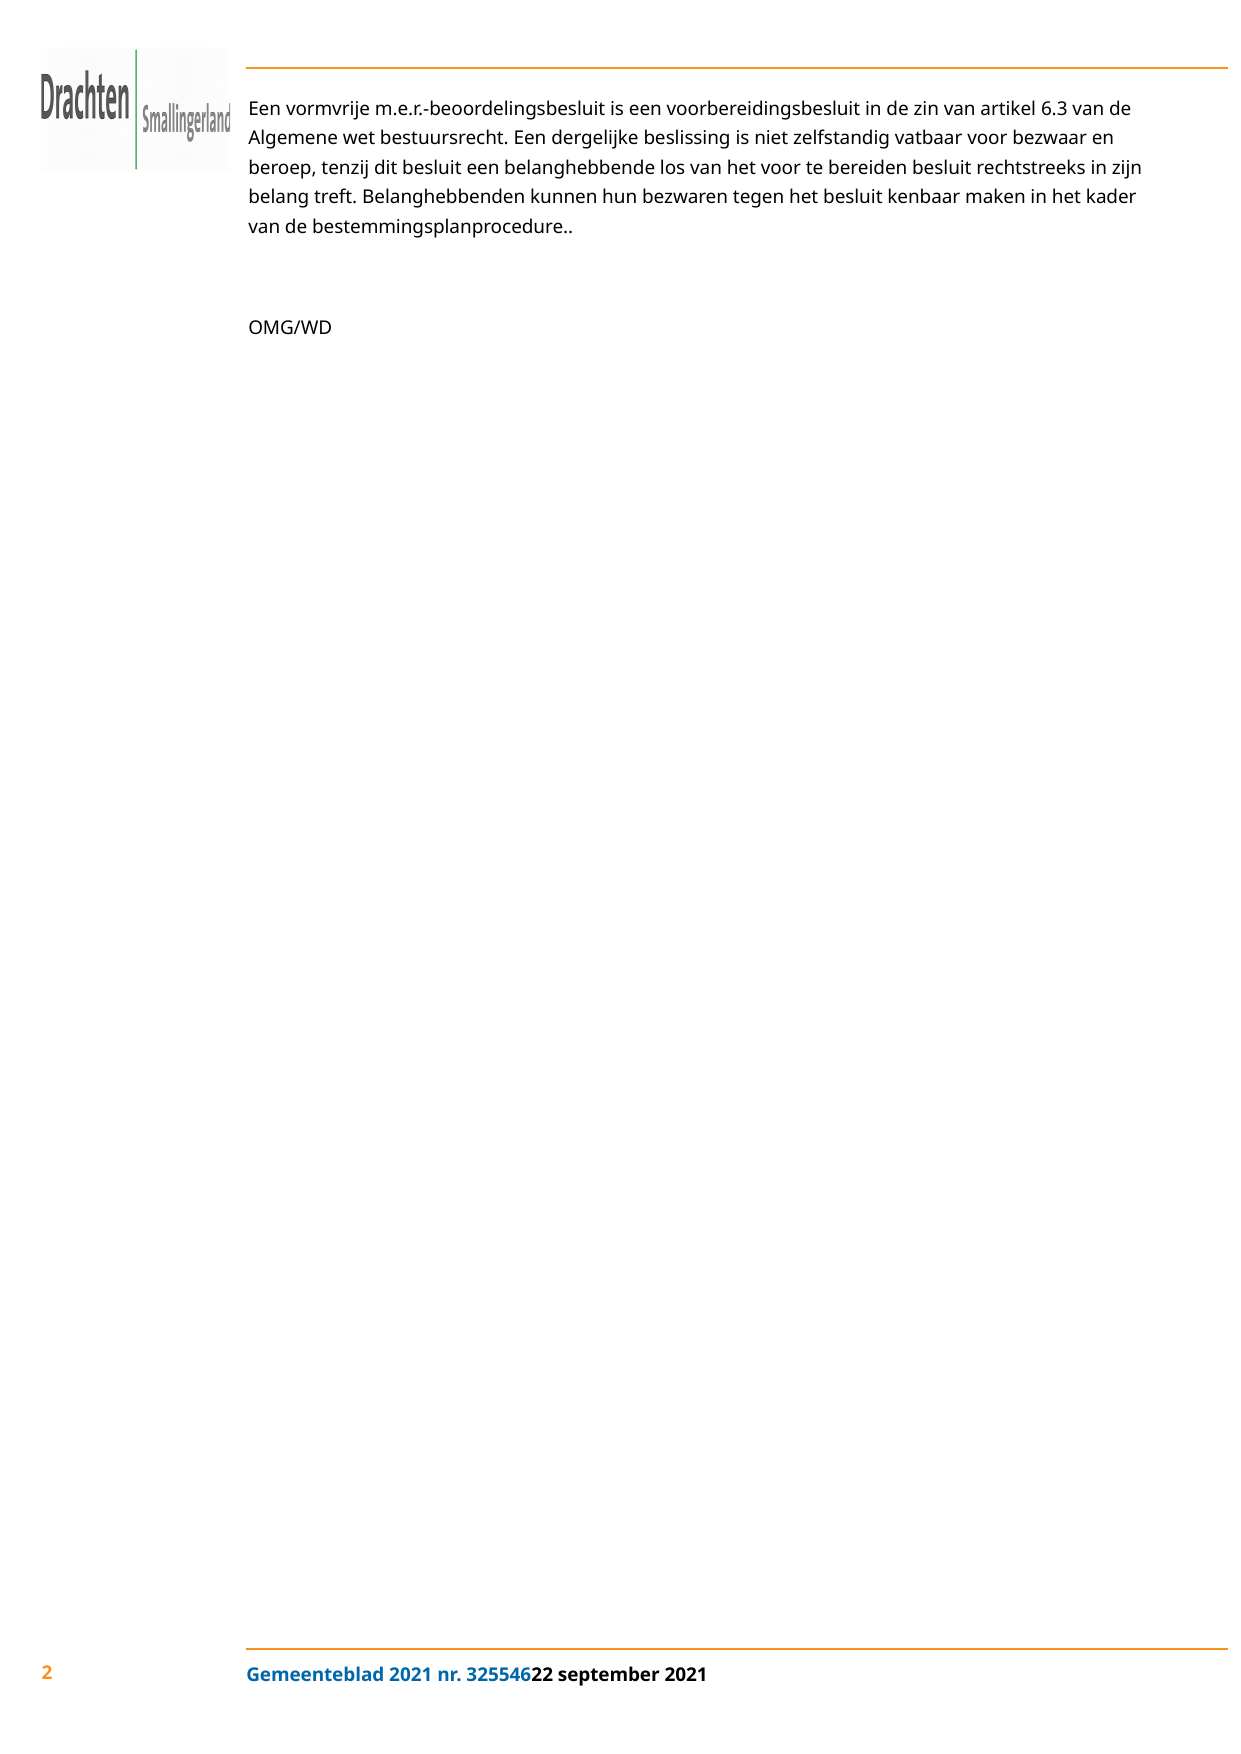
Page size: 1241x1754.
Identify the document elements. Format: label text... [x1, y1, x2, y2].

text Een vormvrije m.e.r.-beoordelingsbesluit is een voorbereidingsbesluit in de zin van artikel 6.3 van de Algemene wet bestuursrecht. Een dergelijke beslissing is niet zelfstandig vatbaar voor bezwaar en beroep, tenzij dit besluit een belanghebbende los van het voor te bereiden besluit rechtstreeks in zijn belang treft. Belanghebbenden kunnen hun bezwaren tegen het besluit kenbaar maken in het kader van de bestemmingsplanprocedure.. [248, 95, 1152, 239]
picture [41, 47, 231, 172]
text OMG/WD [248, 314, 1152, 340]
